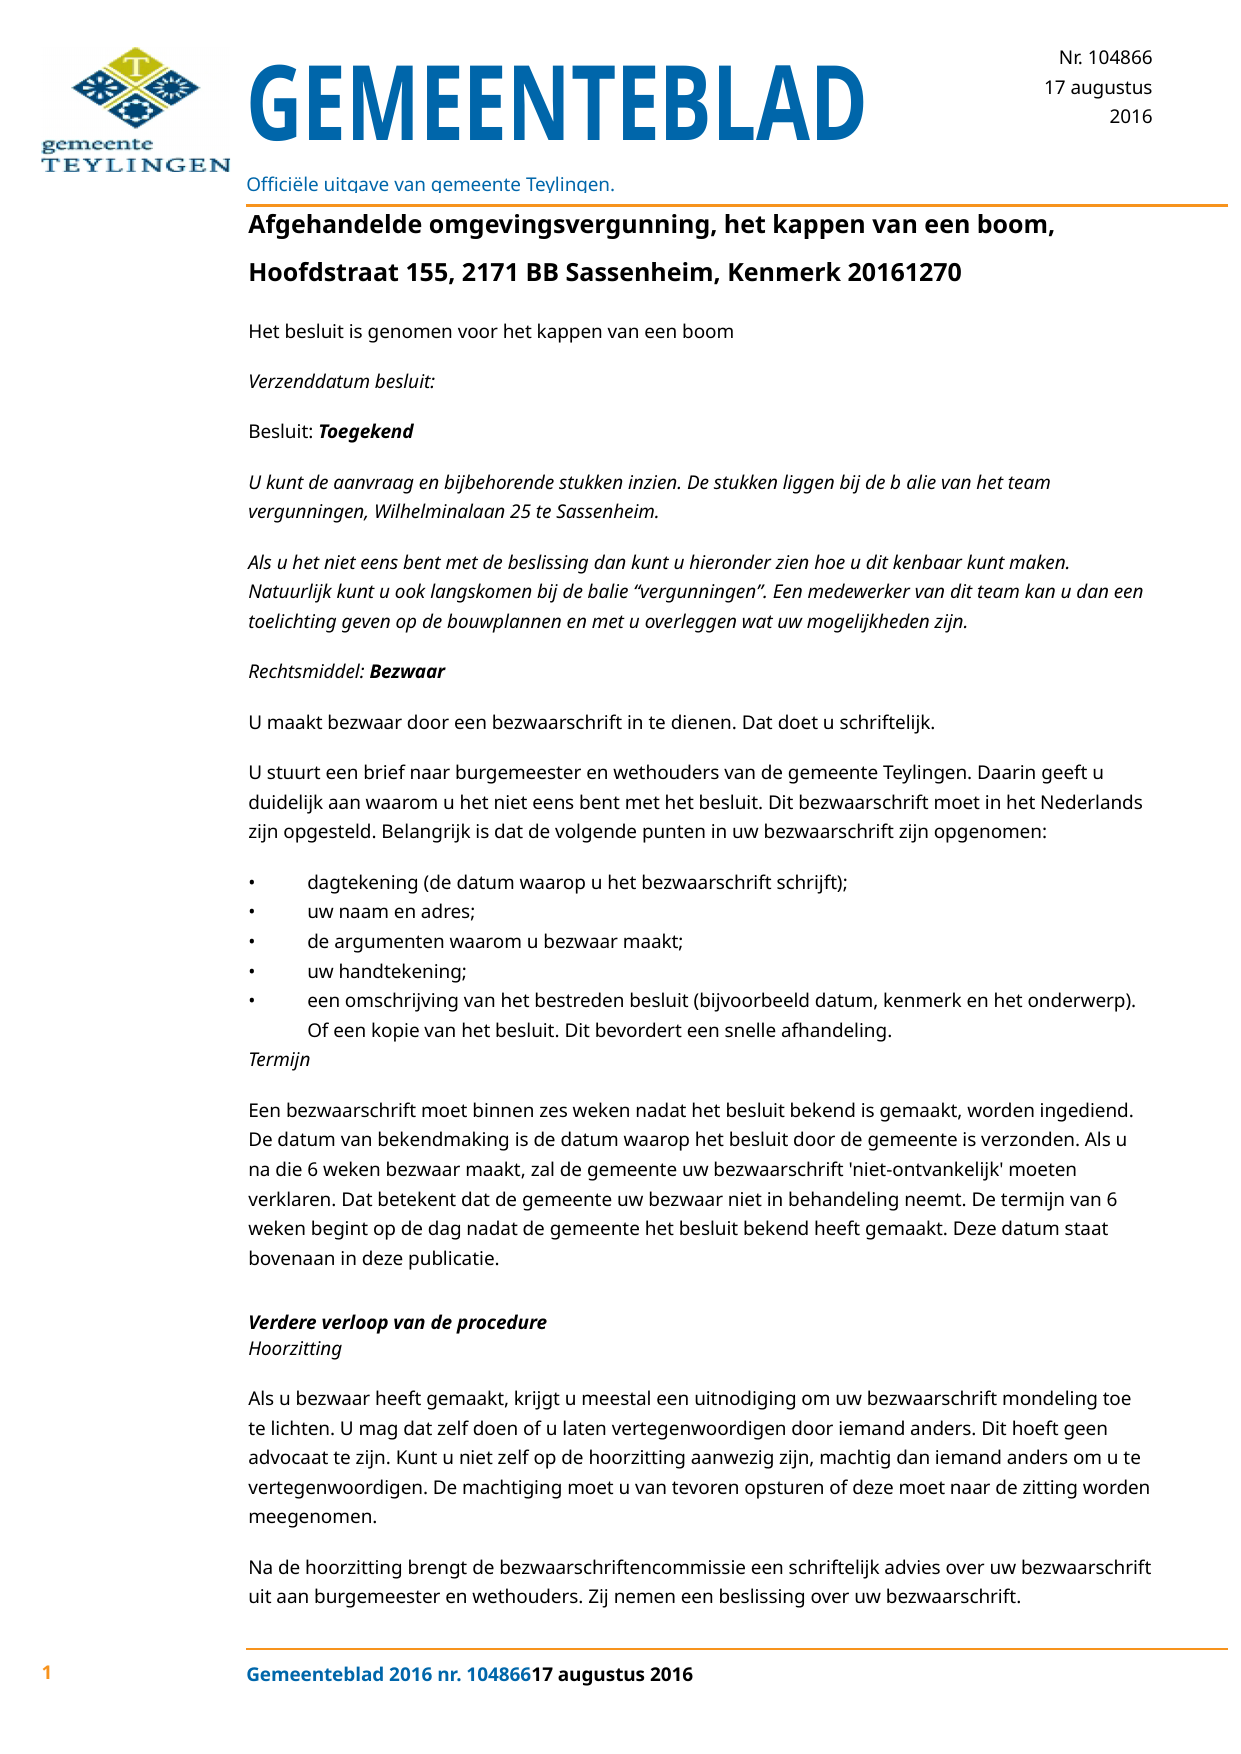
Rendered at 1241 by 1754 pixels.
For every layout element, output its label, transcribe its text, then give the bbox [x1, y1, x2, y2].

text Afgehandelde omgevingsvergunning, het kappen van een boom, Hoofdstraat 155, 2171 BB Sassenheim, Kenmerk 20161270 [248, 207, 1152, 288]
list de argumenten waarom u bezwaar maakt; [248, 928, 1152, 954]
picture [41, 47, 231, 172]
text Verzenddatum besluit: [248, 368, 1152, 394]
text Hoorzitting [248, 1335, 1152, 1360]
text Rechtsmiddel: Bezwaar [248, 659, 1152, 684]
text Verdere verloop van de procedure [248, 1309, 1152, 1335]
list uw handtekening; [248, 958, 1152, 984]
text U kunt de aanvraag en bijbehorende stukken inzien. De stukken liggen bij de b alie van het team vergunningen, Wilhelminalaan 25 te Sassenheim. [248, 469, 1152, 524]
text U maakt bezwaar door een bezwaarschrift in te dienen. Dat doet u schriftelijk. [248, 709, 1152, 735]
text Een bezwaarschrift moet binnen zes weken nadat het besluit bekend is gemaakt, worden ingediend. De datum van bekendmaking is de datum waarop het besluit door de gemeente is verzonden. Als u na die 6 weken bezwaar maakt, zal de gemeente uw bezwaarschrift 'niet-ontvankelijk' moeten verklaren. Dat betekent dat de gemeente uw bezwaar niet in behandeling neemt. De termijn van 6 weken begint op de dag nadat de gemeente het besluit bekend heeft gemaakt. Deze datum staat bovenaan in deze publicatie. [248, 1097, 1152, 1271]
text Het besluit is genomen voor het kappen van een boom [248, 318, 1152, 344]
list dagtekening (de datum waarop u het bezwaarschrift schrijft); [248, 869, 1152, 895]
list een omschrijving van het bestreden besluit (bijvoorbeeld datum, kenmerk en het onderwerp). Of een kopie van het besluit. Dit bevordert een snelle afhandeling. [248, 987, 1152, 1043]
text Als u bezwaar heeft gemaakt, krijgt u meestal een uitnodiging om uw bezwaarschrift mondeling toe te lichten. U mag dat zelf doen of u laten vertegenwoordigen door iemand anders. Dit hoeft geen advocaat te zijn. Kunt u niet zelf op de hoorzitting aanwezig zijn, machtig dan iemand anders om u te vertegenwoordigen. De machtiging moet u van tevoren opsturen of deze moet naar de zitting worden meegenomen. [248, 1385, 1152, 1529]
text Besluit: Toegekend [248, 419, 1152, 444]
text Termijn [248, 1047, 1152, 1072]
text Na de hoorzitting brengt de bezwaarschriftencommissie een schriftelijk advies over uw bezwaarschrift uit aan burgemeester en wethouders. Zij nemen een beslissing over uw bezwaarschrift. [248, 1554, 1152, 1609]
list uw naam en adres; [248, 899, 1152, 924]
text U stuurt een brief naar burgemeester en wethouders van de gemeente Teylingen. Daarin geeft u duidelijk aan waarom u het niet eens bent met het besluit. Dit bezwaarschrift moet in het Nederlands zijn opgesteld. Belangrijk is dat de volgende punten in uw bezwaarschrift zijn opgenomen: [248, 759, 1152, 844]
text Als u het niet eens bent met de beslissing dan kunt u hieronder zien hoe u dit kenbaar kunt maken. Natuurlijk kunt u ook langskomen bij de balie “vergunningen”. Een medewerker van dit team kan u dan een toelichting geven op de bouwplannen en met u overleggen wat uw mogelijkheden zijn. [248, 549, 1152, 634]
